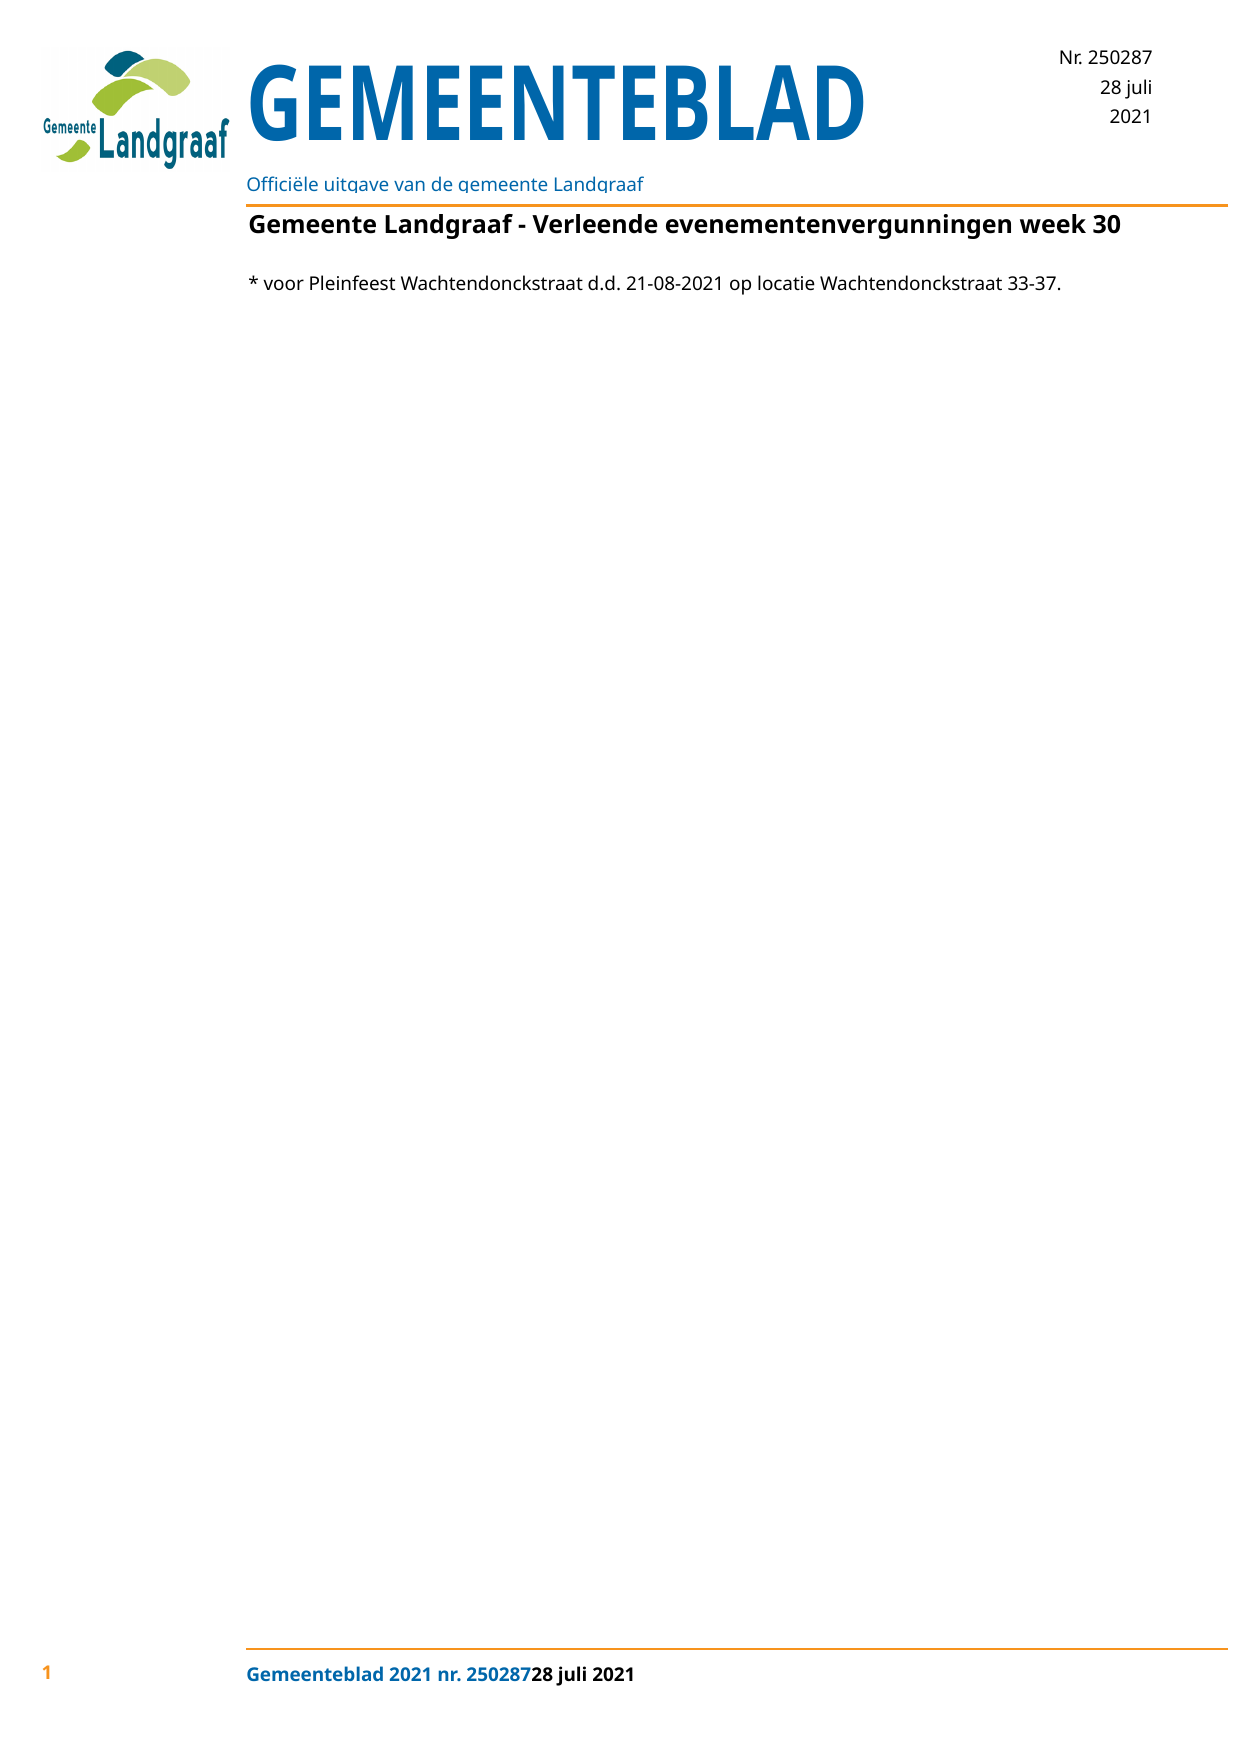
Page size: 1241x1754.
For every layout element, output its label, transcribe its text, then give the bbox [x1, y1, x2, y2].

picture [41, 47, 231, 172]
text * voor Pleinfeest Wachtendonckstraat d.d. 21-08-2021 op locatie Wachtendonckstraat 33-37. [248, 270, 1152, 296]
text Gemeente Landgraaf - Verleende evenementenvergunningen week 30 [248, 207, 1152, 241]
